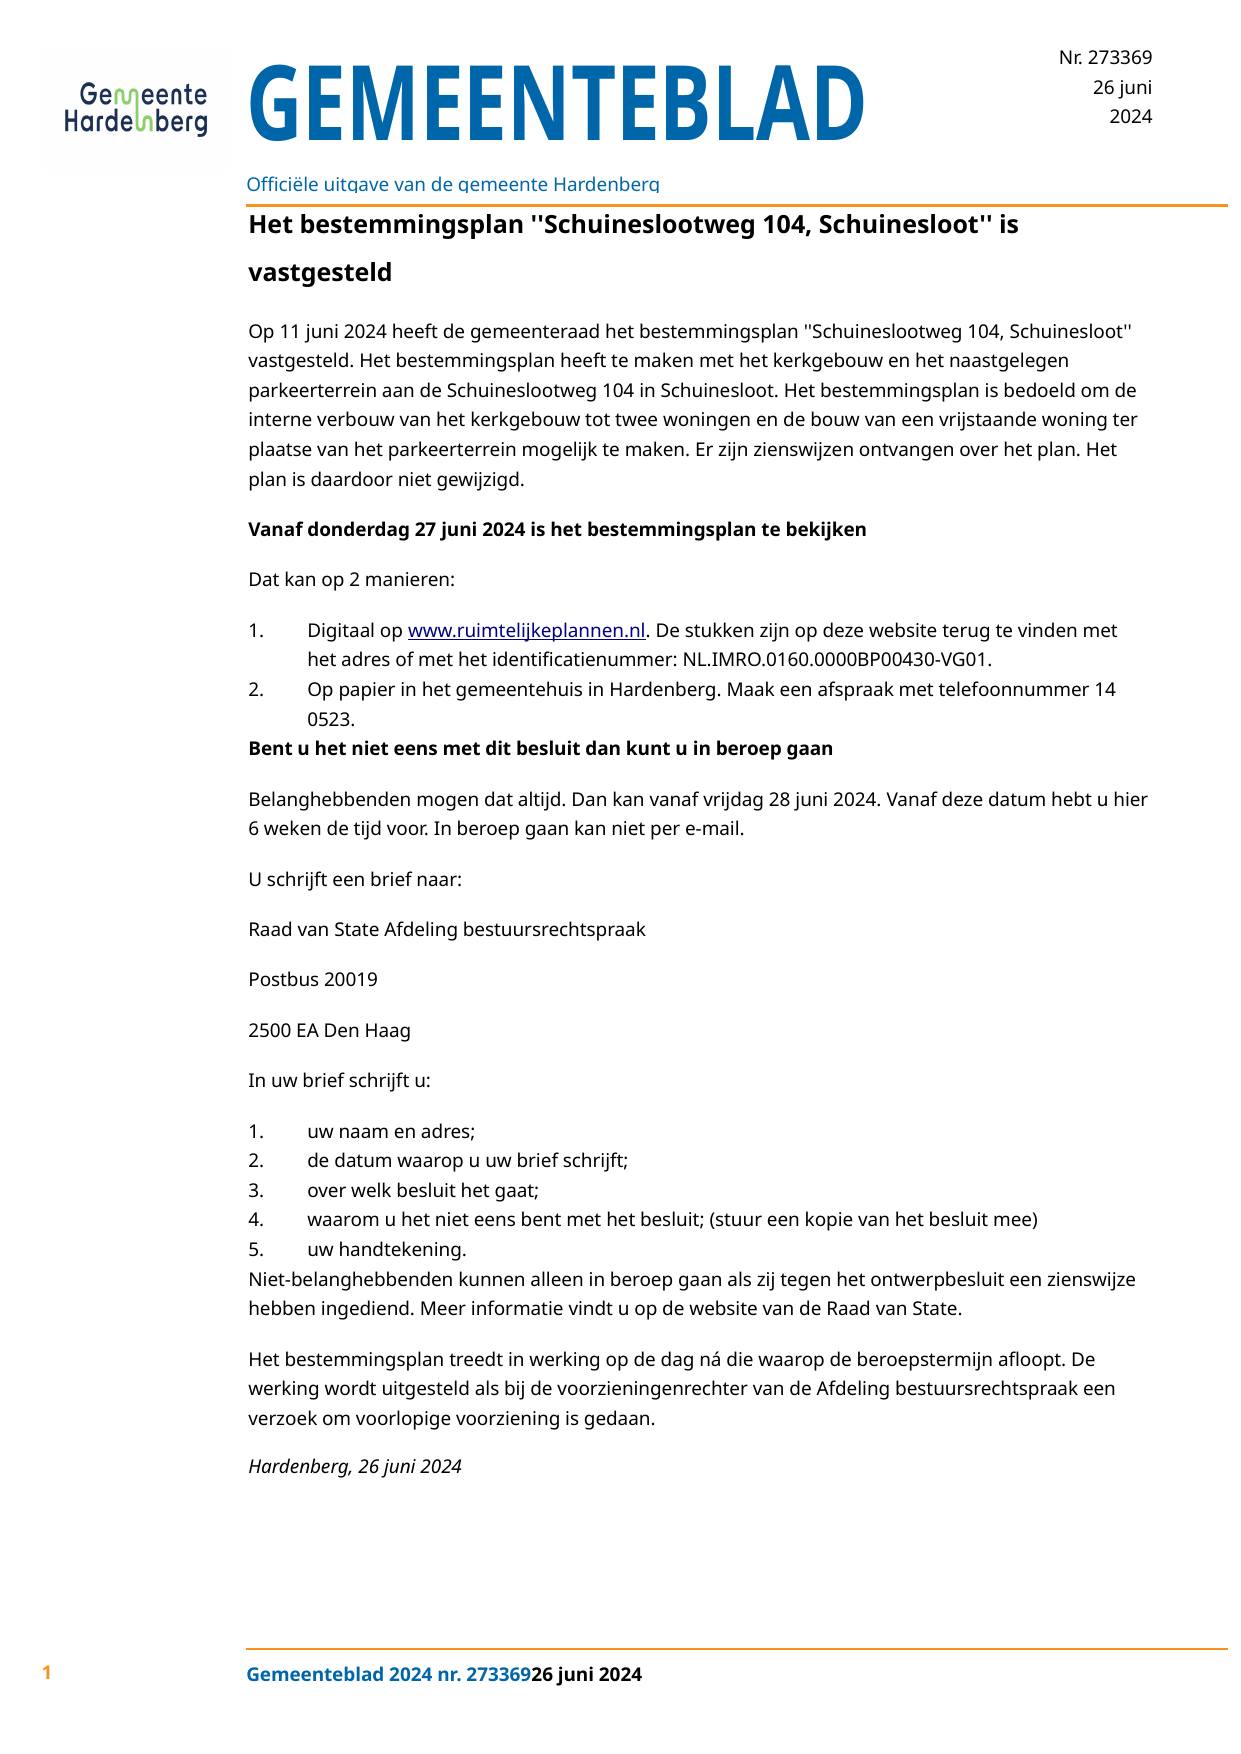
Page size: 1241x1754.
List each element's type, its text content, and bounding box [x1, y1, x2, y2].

text Dat kan op 2 manieren: [248, 567, 1152, 592]
text Bent u het niet eens met dit besluit dan kunt u in beroep gaan [248, 735, 1152, 761]
text Raad van State Afdeling bestuursrechtspraak [248, 916, 1152, 942]
text Postbus 20019 [248, 967, 1152, 992]
picture [41, 47, 231, 172]
list uw naam en adres; [248, 1118, 1152, 1144]
list uw handtekening. [248, 1236, 1152, 1262]
list waarom u het niet eens bent met het besluit; (stuur een kopie van het besluit mee) [248, 1207, 1152, 1232]
text Op 11 juni 2024 heeft de gemeenteraad het bestemmingsplan ''Schuineslootweg 104, Schuinesloot'' vastgesteld. Het bestemmingsplan heeft te maken met het kerkgebouw en het naastgelegen parkeerterrein aan de Schuineslootweg 104 in Schuinesloot. Het bestemmingsplan is bedoeld om de interne verbouw van het kerkgebouw tot twee woningen en de bouw van een vrijstaande woning ter plaatse van het parkeerterrein mogelijk te maken. Er zijn zienswijzen ontvangen over het plan. Het plan is daardoor niet gewijzigd. [248, 318, 1152, 492]
text Vanaf donderdag 27 juni 2024 is het bestemmingsplan te bekijken [248, 516, 1152, 542]
text Niet-belanghebbenden kunnen alleen in beroep gaan als zij tegen het ontwerpbesluit een zienswijze hebben ingediend. Meer informatie vindt u op de website van de Raad van State. [248, 1266, 1152, 1321]
list Op papier in het gemeentehuis in Hardenberg. Maak een afspraak met telefoonnummer 14 0523. [248, 676, 1152, 732]
list Digitaal op www.ruimtelijkeplannen.nl. De stukken zijn op deze website terug te vinden met het adres of met het identificatienummer: NL.IMRO.0160.0000BP00430-VG01. [248, 617, 1152, 672]
text Belanghebbenden mogen dat altijd. Dan kan vanaf vrijdag 28 juni 2024. Vanaf deze datum hebt u hier 6 weken de tijd voor. In beroep gaan kan niet per e-mail. [248, 786, 1152, 841]
text 2500 EA Den Haag [248, 1017, 1152, 1043]
text In uw brief schrijft u: [248, 1067, 1152, 1093]
text Hardenberg, 26 juni 2024 [248, 1453, 1152, 1478]
text Het bestemmingsplan ''Schuineslootweg 104, Schuinesloot'' is vastgesteld [248, 207, 1152, 288]
list over welk besluit het gaat; [248, 1177, 1152, 1203]
text Het bestemmingsplan treedt in werking op de dag ná die waarop de beroepstermijn afloopt. De werking wordt uitgesteld als bij de voorzieningenrechter van de Afdeling bestuursrechtspraak een verzoek om voorlopige voorziening is gedaan. [248, 1346, 1152, 1431]
list de datum waarop u uw brief schrijft; [248, 1147, 1152, 1173]
text U schrijft een brief naar: [248, 866, 1152, 892]
